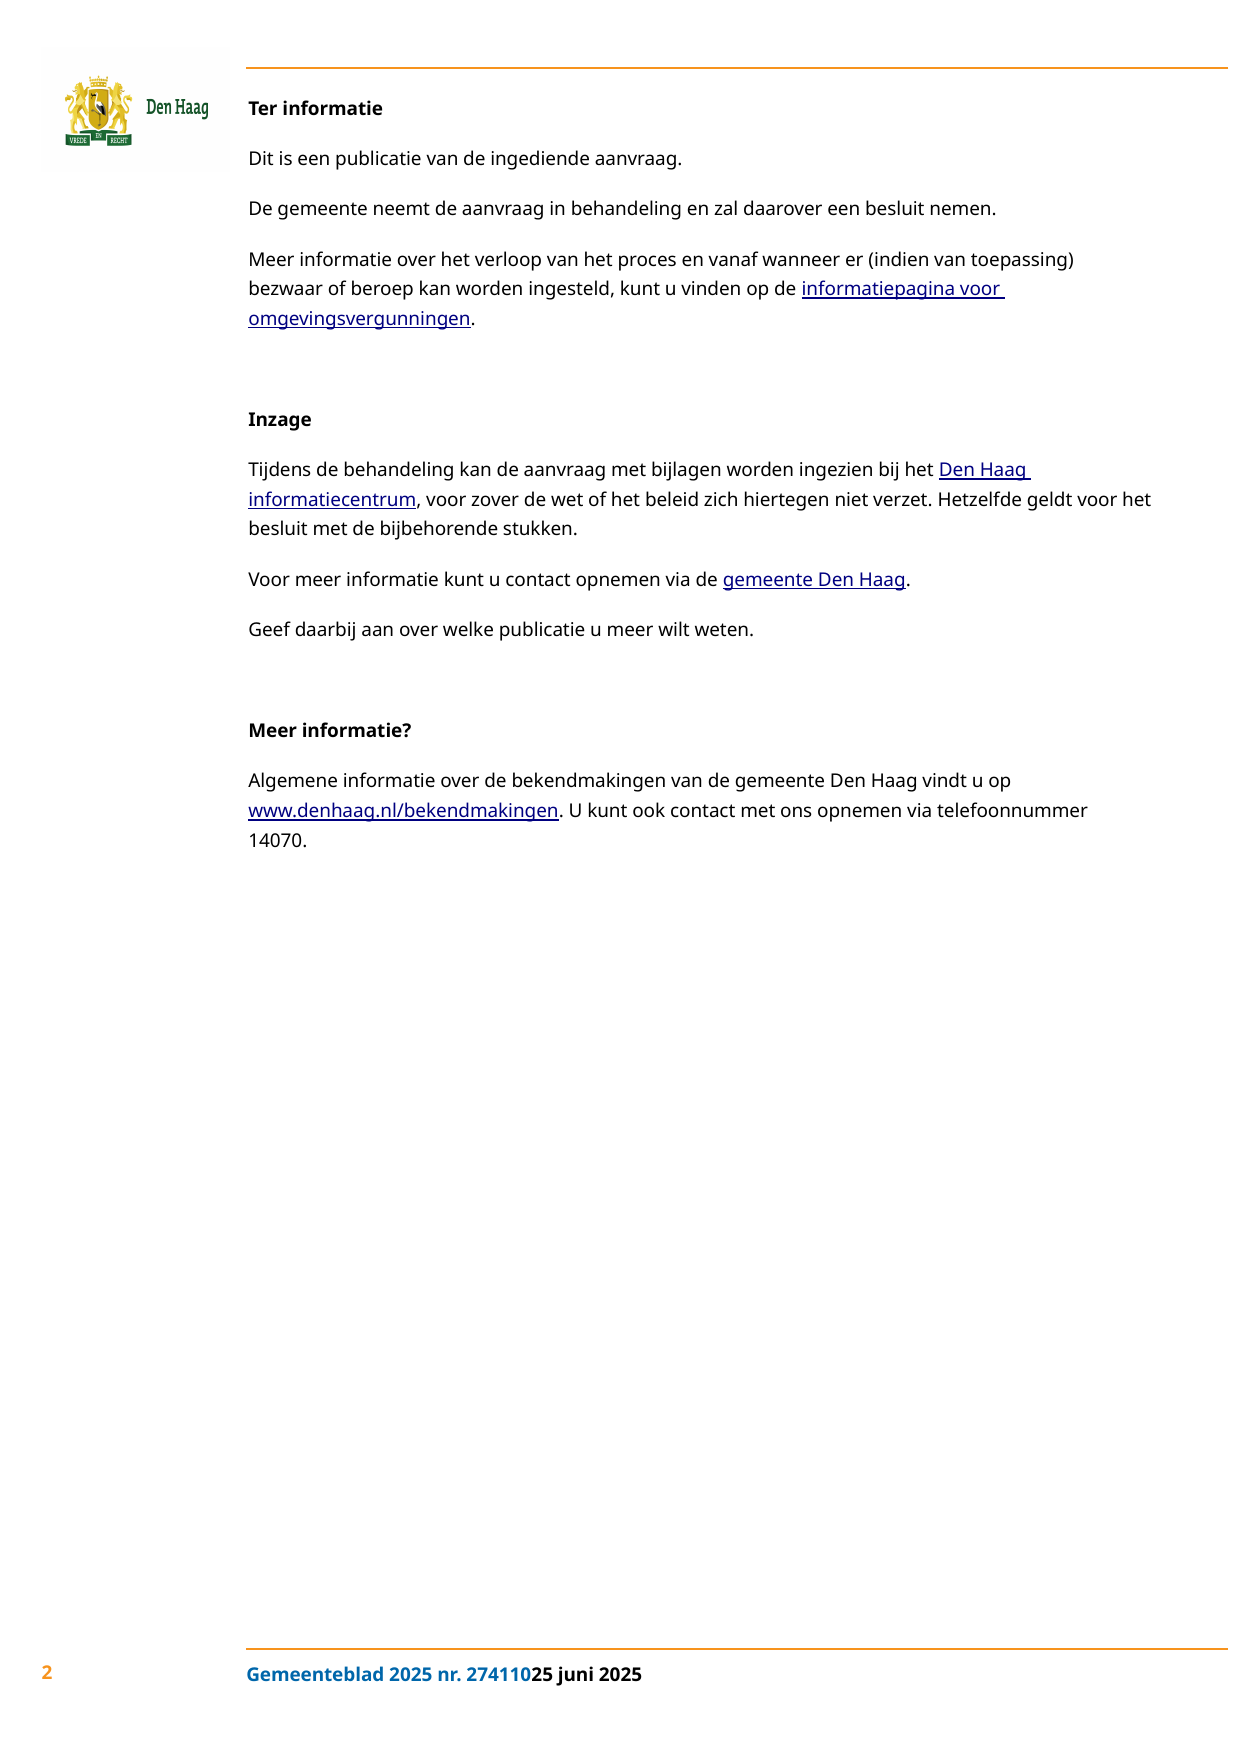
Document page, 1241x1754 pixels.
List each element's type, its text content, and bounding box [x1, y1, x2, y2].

text Algemene informatie over de bekendmakingen van de gemeente Den Haag vindt u op www.denhaag.nl/bekendmakingen. U kunt ook contact met ons opnemen via telefoonnummer 14070. [248, 768, 1152, 853]
text Tijdens de behandeling kan de aanvraag met bijlagen worden ingezien bij het Den Haag informatiecentrum, voor zover de wet of het beleid zich hiertegen niet verzet. Hetzelfde geldt voor het besluit met de bijbehorende stukken. [248, 456, 1152, 541]
text Geef daarbij aan over welke publicatie u meer wilt weten. [248, 616, 1152, 642]
text Inzage [248, 406, 1152, 432]
text Voor meer informatie kunt u contact opnemen via de gemeente Den Haag. [248, 566, 1152, 592]
picture [41, 47, 231, 172]
text De gemeente neemt de aanvraag in behandeling en zal daarover een besluit nemen. [248, 196, 1152, 221]
text Ter informatie [248, 95, 1152, 121]
text Meer informatie? [248, 717, 1152, 743]
text Dit is een publicatie van de ingediende aanvraag. [248, 145, 1152, 171]
text Meer informatie over het verloop van het proces en vanaf wanneer er (indien van toepassing) bezwaar of beroep kan worden ingesteld, kunt u vinden op de informatiepagina voor omgevingsvergunningen. [248, 246, 1152, 331]
